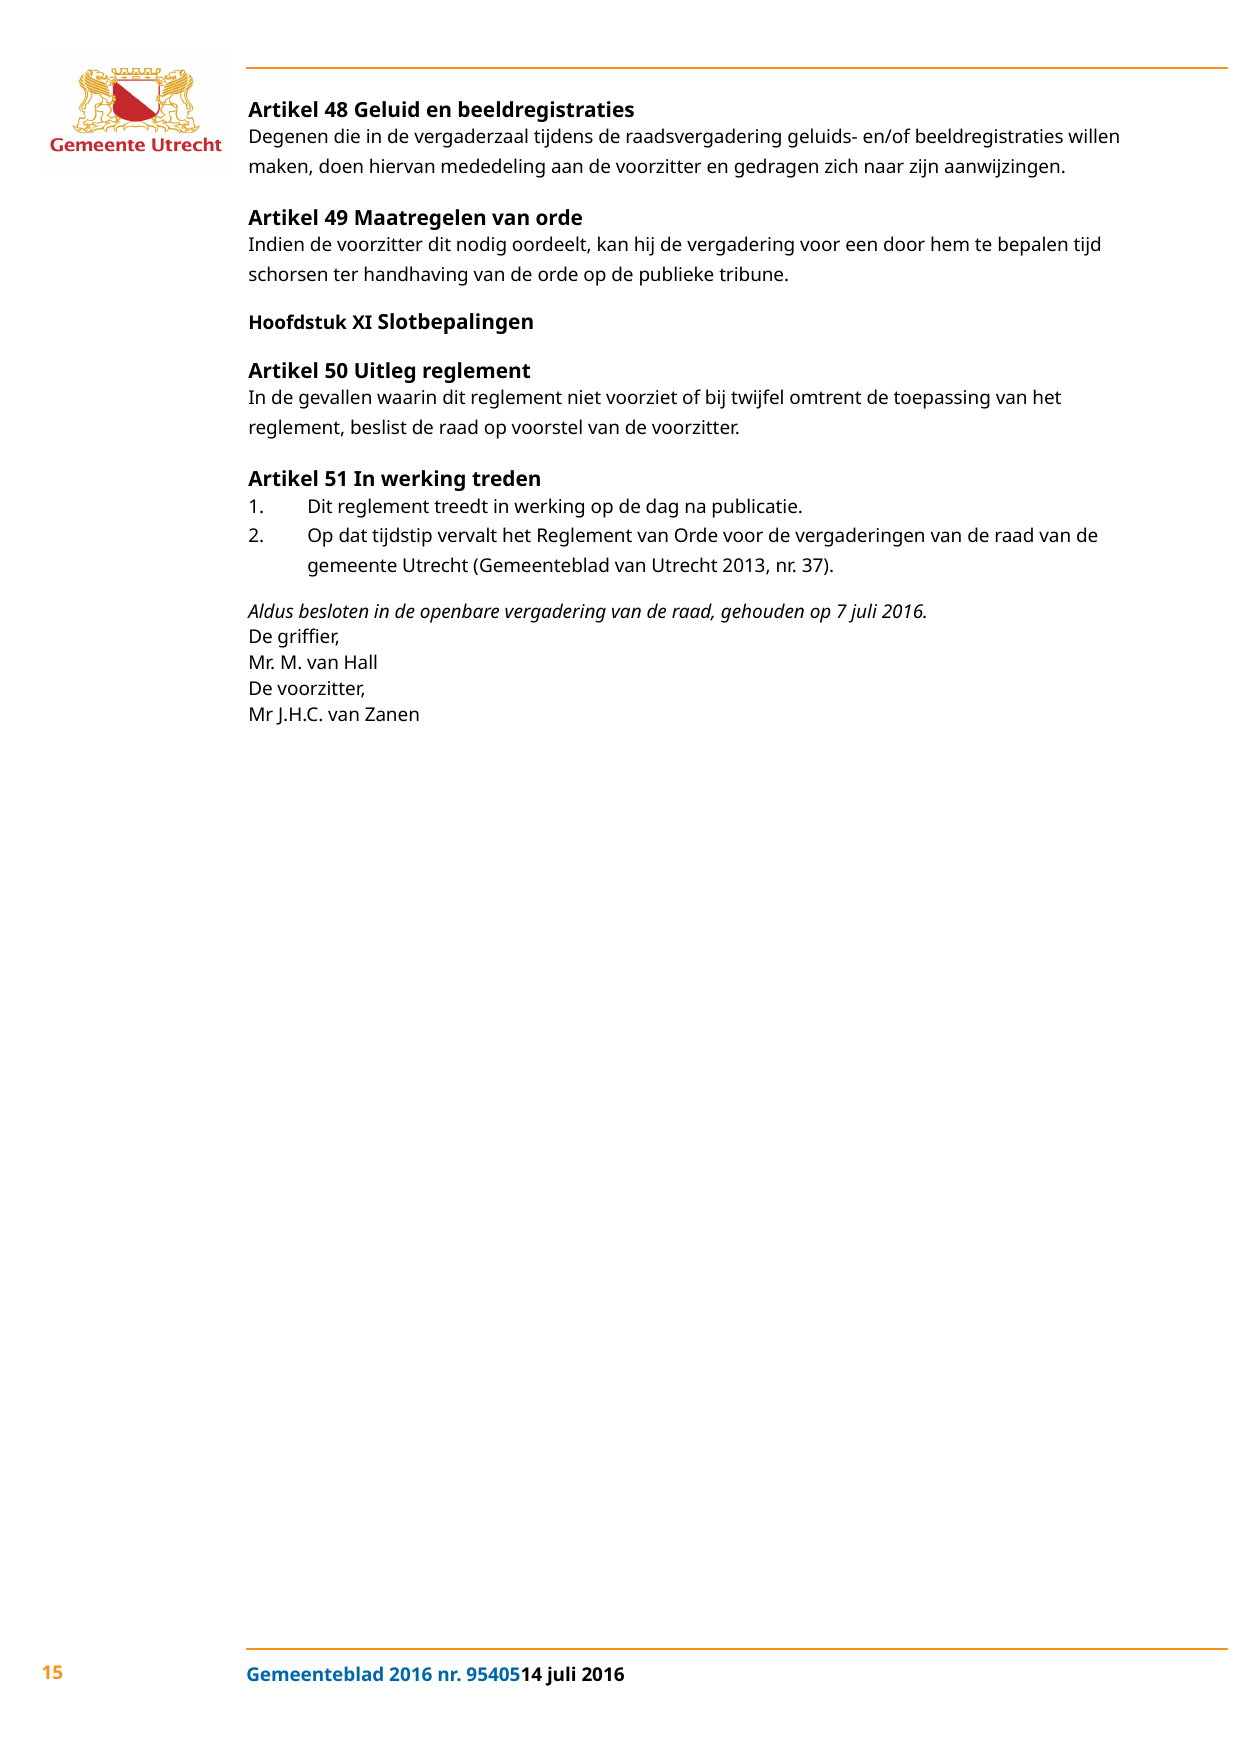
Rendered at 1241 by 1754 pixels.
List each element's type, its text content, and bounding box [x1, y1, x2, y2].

text Hoofdstuk XI Slotbepalingen [248, 307, 1152, 335]
text Artikel 49 Maatregelen van orde [248, 203, 1152, 232]
text De griffier, [248, 623, 1152, 649]
text Artikel 51 In werking treden [248, 464, 1152, 493]
list Dit reglement treedt in werking op de dag na publicatie. [248, 493, 1152, 519]
text Degenen die in de vergaderzaal tijdens de raadsvergadering geluids- en/of beeldregistraties willen maken, doen hiervan mededeling aan de voorzitter en gedragen zich naar zijn aanwijzingen. [248, 123, 1152, 178]
text Mr J.H.C. van Zanen [248, 701, 1152, 726]
text Artikel 50 Uitleg reglement [248, 356, 1152, 384]
text De voorzitter, [248, 675, 1152, 701]
picture [41, 47, 231, 172]
text Artikel 48 Geluid en beeldregistraties [248, 95, 1152, 123]
list Op dat tijdstip vervalt het Reglement van Orde voor de vergaderingen van de raad van de gemeente Utrecht (Gemeenteblad van Utrecht 2013, nr. 37). [248, 523, 1152, 578]
text In de gevallen waarin dit reglement niet voorziet of bij twijfel omtrent de toepassing van het reglement, beslist de raad op voorstel van de voorzitter. [248, 384, 1152, 440]
text Mr. M. van Hall [248, 649, 1152, 675]
text Aldus besloten in de openbare vergadering van de raad, gehouden op 7 juli 2016. [248, 598, 1152, 623]
text Indien de voorzitter dit nodig oordeelt, kan hij de vergadering voor een door hem te bepalen tijd schorsen ter handhaving van de orde op de publieke tribune. [248, 232, 1152, 287]
